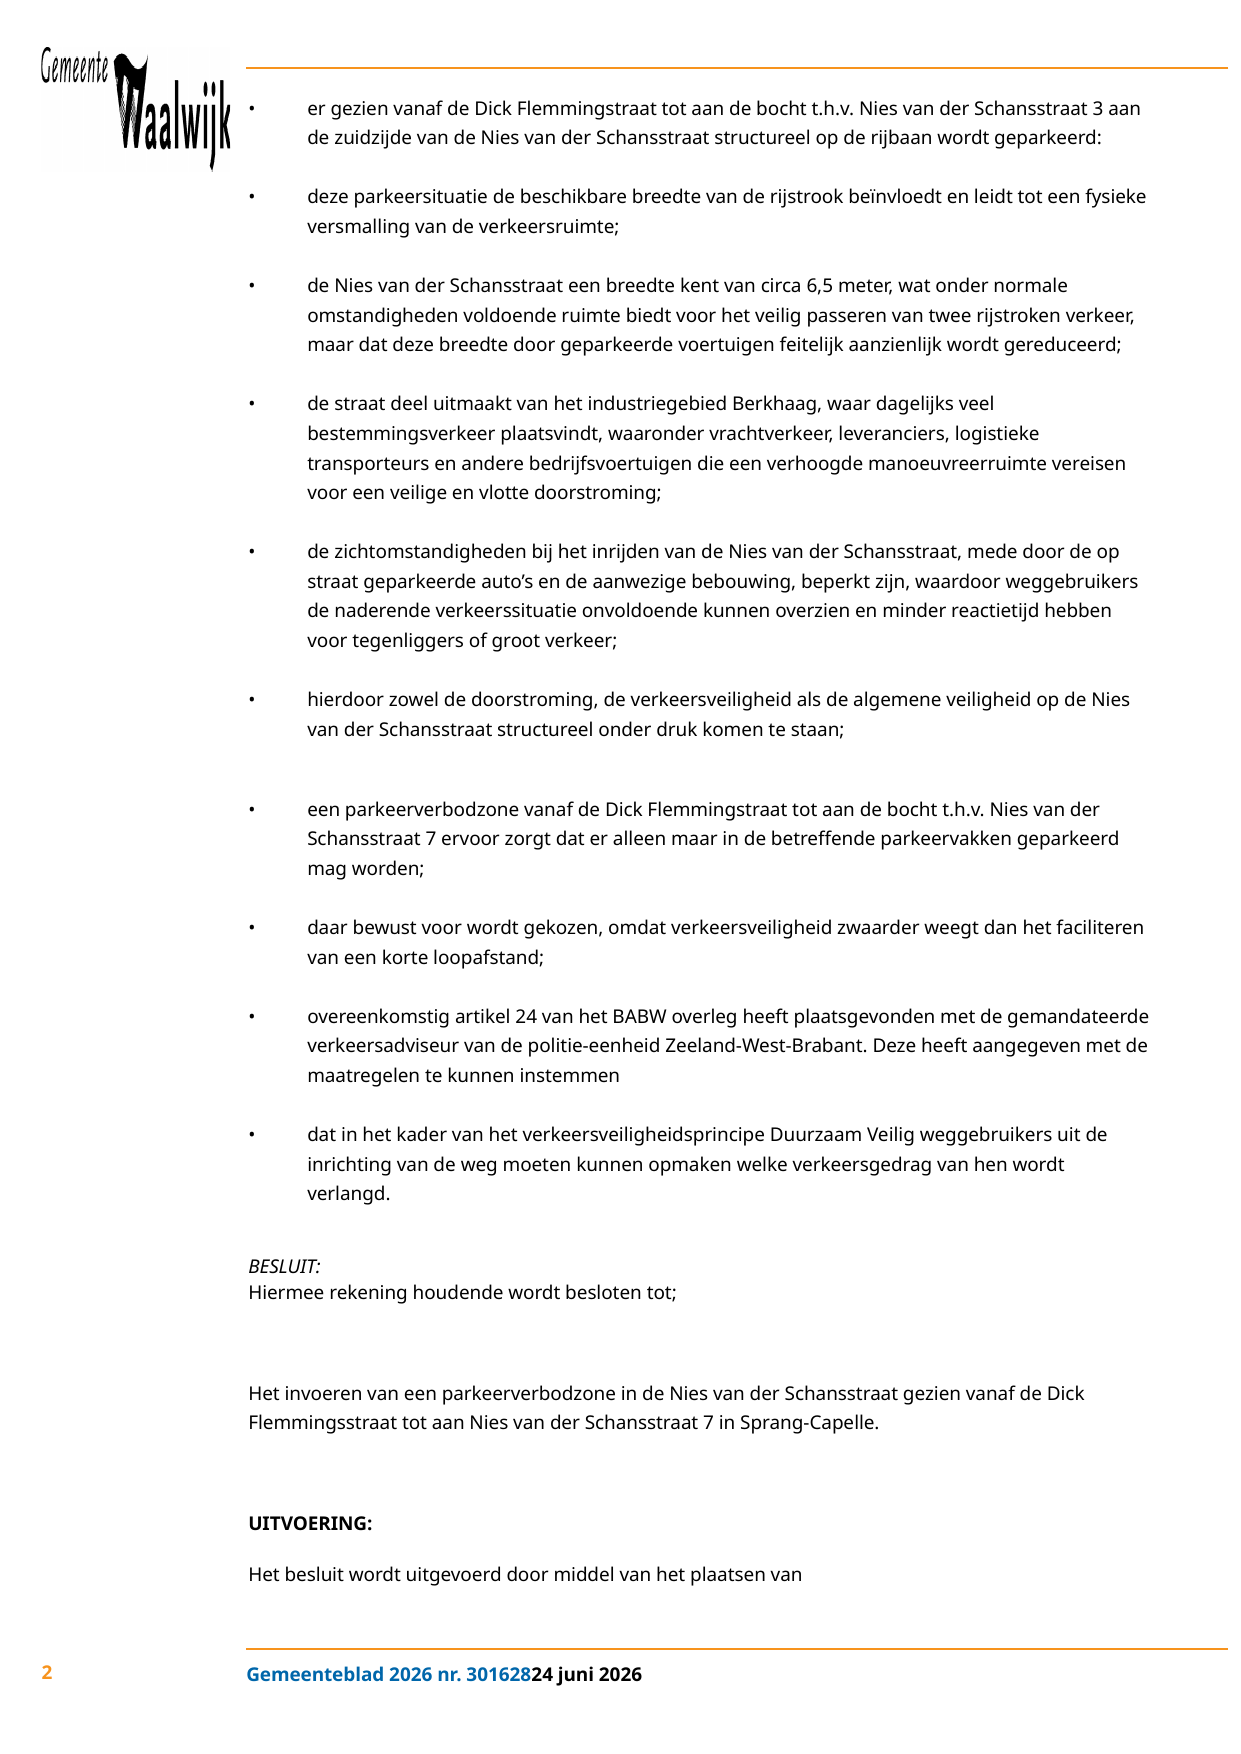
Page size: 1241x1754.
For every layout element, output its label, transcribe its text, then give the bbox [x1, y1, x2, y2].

text Hiermee rekening houdende wordt besloten tot; [248, 1279, 1152, 1305]
text UITVOERING: [248, 1510, 1152, 1536]
list de zichtomstandigheden bij het inrijden van de Nies van der Schansstraat, mede door de op straat geparkeerde auto’s en de aanwezige bebouwing, beperkt zijn, waardoor weggebruikers de naderende verkeerssituatie onvoldoende kunnen overzien en minder reactietijd hebben voor tegenliggers of groot verkeer; [248, 538, 1152, 653]
list er gezien vanaf de Dick Flemmingstraat tot aan de bocht t.h.v. Nies van der Schansstraat 3 aan de zuidzijde van de Nies van der Schansstraat structureel op de rijbaan wordt geparkeerd: [248, 95, 1152, 150]
text Het besluit wordt uitgevoerd door middel van het plaatsen van [248, 1561, 1152, 1586]
list hierdoor zowel de doorstroming, de verkeersveiligheid als de algemene veiligheid op de Nies van der Schansstraat structureel onder druk komen te staan; [248, 686, 1152, 742]
list een parkeerverbodzone vanaf de Dick Flemmingstraat tot aan de bocht t.h.v. Nies van der Schansstraat 7 ervoor zorgt dat er alleen maar in de betreffende parkeervakken geparkeerd mag worden; [248, 796, 1152, 881]
text Het invoeren van een parkeerverbodzone in de Nies van der Schansstraat gezien vanaf de Dick Flemmingsstraat tot aan Nies van der Schansstraat 7 in Sprang-Capelle. [248, 1380, 1152, 1435]
list de straat deel uitmaakt van het industriegebied Berkhaag, waar dagelijks veel bestemmingsverkeer plaatsvindt, waaronder vrachtverkeer, leveranciers, logistieke transporteurs en andere bedrijfsvoertuigen die een verhoogde manoeuvreerruimte vereisen voor een veilige en vlotte doorstroming; [248, 391, 1152, 505]
list deze parkeersituatie de beschikbare breedte van de rijstrook beïnvloedt en leidt tot een fysieke versmalling van de verkeersruimte; [248, 183, 1152, 239]
list de Nies van der Schansstraat een breedte kent van circa 6,5 meter, wat onder normale omstandigheden voldoende ruimte biedt voor het veilig passeren van twee rijstroken verkeer, maar dat deze breedte door geparkeerde voertuigen feitelijk aanzienlijk wordt gereduceerd; [248, 272, 1152, 357]
list overeenkomstig artikel 24 van het BABW overleg heeft plaatsgevonden met de gemandateerde verkeersadviseur van de politie-eenheid Zeeland-West-Brabant. Deze heeft aangegeven met de maatregelen te kunnen instemmen [248, 1003, 1152, 1088]
text BESLUIT: [248, 1253, 1152, 1279]
picture [41, 47, 231, 172]
list daar bewust voor wordt gekozen, omdat verkeersveiligheid zwaarder weegt dan het faciliteren van een korte loopafstand; [248, 914, 1152, 970]
list dat in het kader van het verkeersveiligheidsprincipe Duurzaam Veilig weggebruikers uit de inrichting van de weg moeten kunnen opmaken welke verkeersgedrag van hen wordt verlangd. [248, 1121, 1152, 1206]
